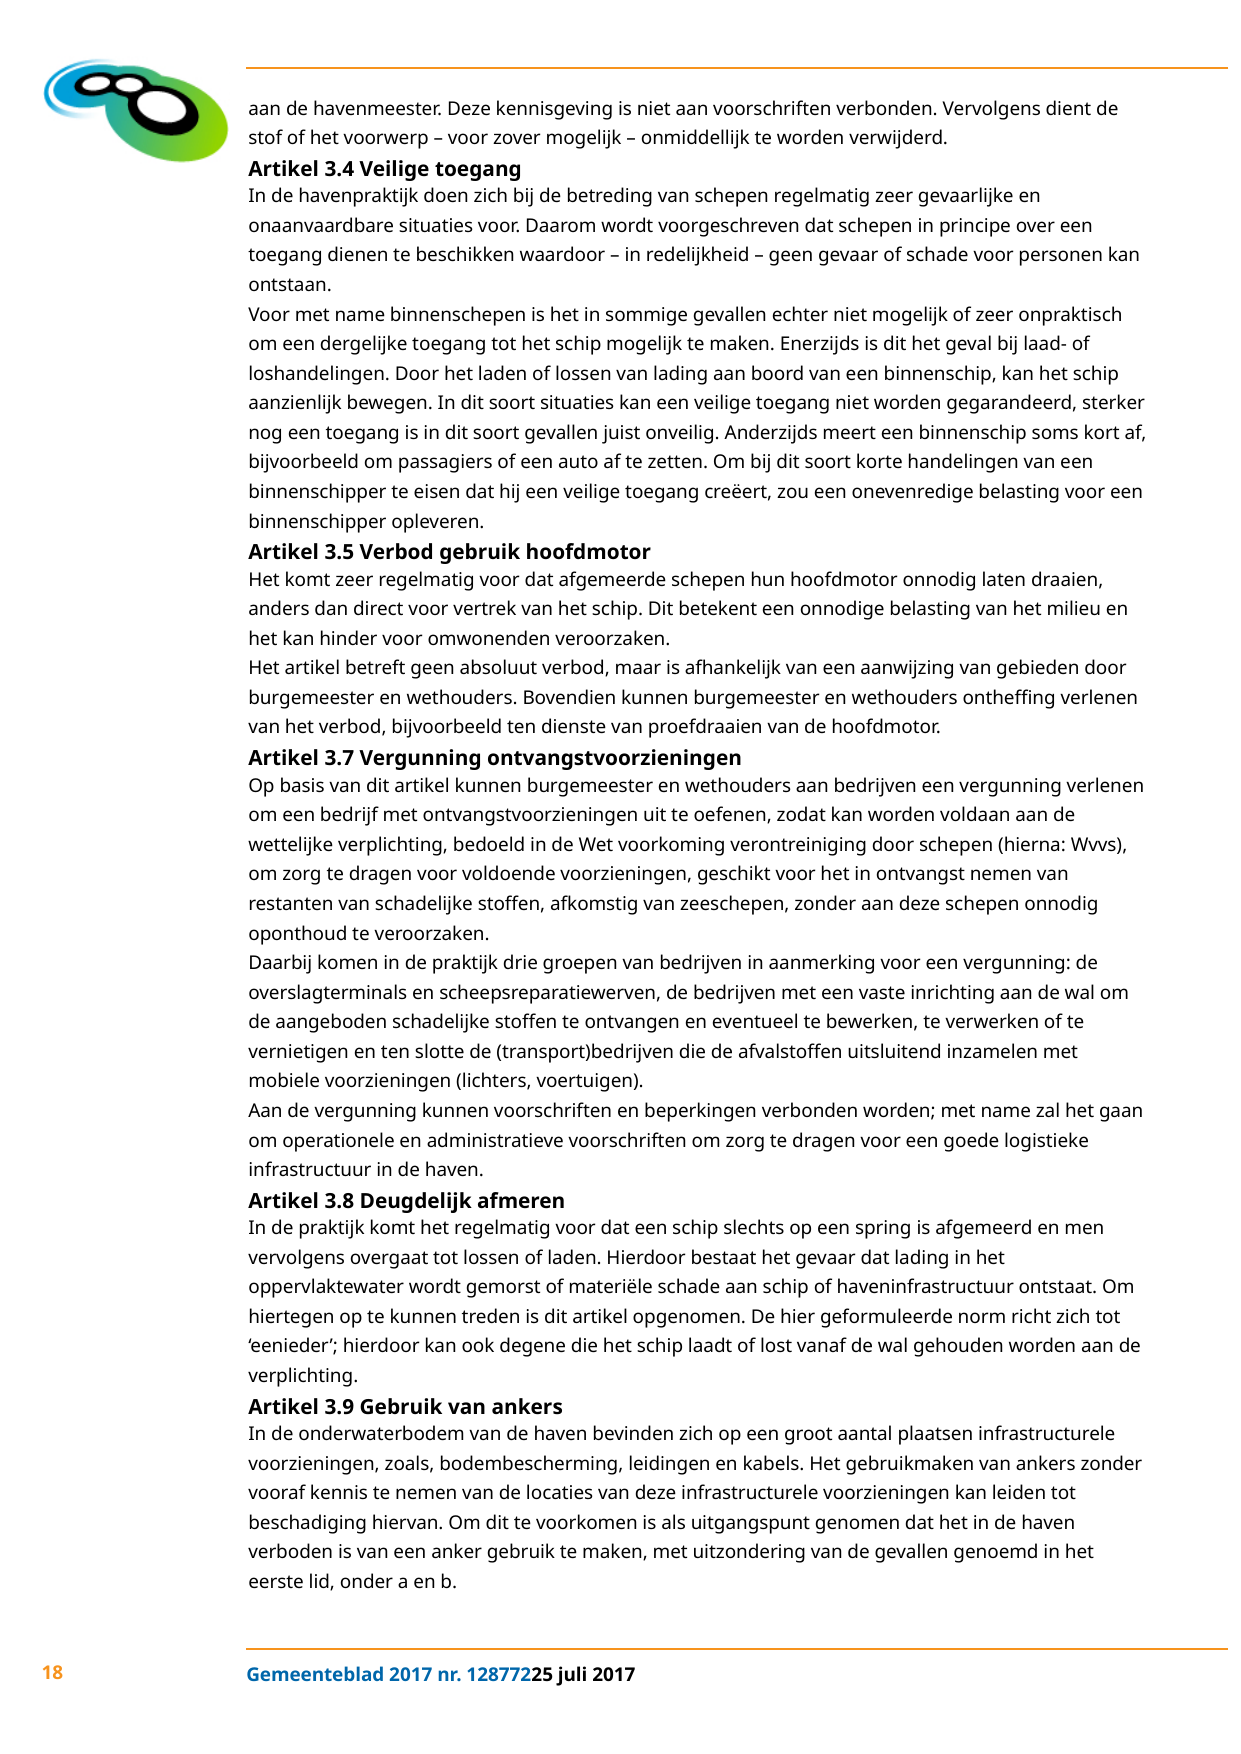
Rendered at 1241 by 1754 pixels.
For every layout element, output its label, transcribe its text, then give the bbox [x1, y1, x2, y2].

text Het artikel betreft geen absoluut verbod, maar is afhankelijk van een aanwijzing van gebieden door burgemeester en wethouders. Bovendien kunnen burgemeester en wethouders ontheffing verlenen van het verbod, bijvoorbeeld ten dienste van proefdraaien van de hoofdmotor. [248, 654, 1152, 739]
text Het komt zeer regelmatig voor dat afgemeerde schepen hun hoofdmotor onnodig laten draaien, anders dan direct voor vertrek van het schip. Dit betekent een onnodige belasting van het milieu en het kan hinder voor omwonenden veroorzaken. [248, 566, 1152, 651]
text Artikel 3.7 Vergunning ontvangstvoorzieningen [248, 743, 1152, 772]
text In de praktijk komt het regelmatig voor dat een schip slechts op een spring is afgemeerd en men vervolgens overgaat tot lossen of laden. Hierdoor bestaat het gevaar dat lading in het oppervlaktewater wordt gemorst of materiële schade aan schip of haveninfrastructuur ontstaat. Om hiertegen op te kunnen treden is dit artikel opgenomen. De hier geformuleerde norm richt zich tot ‘eenieder’; hierdoor kan ook degene die het schip laadt of lost vanaf de wal gehouden worden aan de verplichting. [248, 1214, 1152, 1388]
text Op basis van dit artikel kunnen burgemeester en wethouders aan bedrijven een vergunning verlenen om een bedrijf met ontvangstvoorzieningen uit te oefenen, zodat kan worden voldaan aan de wettelijke verplichting, bedoeld in de Wet voorkoming verontreiniging door schepen (hierna: Wvvs), om zorg te dragen voor voldoende voorzieningen, geschikt voor het in ontvangst nemen van restanten van schadelijke stoffen, afkomstig van zeeschepen, zonder aan deze schepen onnodig oponthoud te veroorzaken. [248, 772, 1152, 945]
text aan de havenmeester. Deze kennisgeving is niet aan voorschriften verbonden. Vervolgens dient de stof of het voorwerp – voor zover mogelijk – onmiddellijk te worden verwijderd. [248, 95, 1152, 150]
text Artikel 3.5 Verbod gebruik hoofdmotor [248, 537, 1152, 566]
text Voor met name binnenschepen is het in sommige gevallen echter niet mogelijk of zeer onpraktisch om een dergelijke toegang tot het schip mogelijk te maken. Enerzijds is dit het geval bij laad- of loshandelingen. Door het laden of lossen van lading aan boord van een binnenschip, kan het schip aanzienlijk bewegen. In dit soort situaties kan een veilige toegang niet worden gegarandeerd, sterker nog een toegang is in dit soort gevallen juist onveilig. Anderzijds meert een binnenschip soms kort af, bijvoorbeeld om passagiers of een auto af te zetten. Om bij dit soort korte handelingen van een binnenschipper te eisen dat hij een veilige toegang creëert, zou een onevenredige belasting voor een binnenschipper opleveren. [248, 301, 1152, 533]
text Artikel 3.4 Veilige toegang [248, 154, 1152, 182]
text Artikel 3.9 Gebruik van ankers [248, 1392, 1152, 1420]
text In de havenpraktijk doen zich bij de betreding van schepen regelmatig zeer gevaarlijke en onaanvaardbare situaties voor. Daarom wordt voorgeschreven dat schepen in principe over een toegang dienen te beschikken waardoor – in redelijkheid – geen gevaar of schade voor personen kan ontstaan. [248, 182, 1152, 297]
text Aan de vergunning kunnen voorschriften en beperkingen verbonden worden; met name zal het gaan om operationele en administratieve voorschriften om zorg te dragen voor een goede logistieke infrastructuur in de haven. [248, 1097, 1152, 1182]
text Daarbij komen in de praktijk drie groepen van bedrijven in aanmerking voor een vergunning: de overslagterminals en scheepsreparatiewerven, de bedrijven met een vaste inrichting aan de wal om de aangeboden schadelijke stoffen te ontvangen en eventueel te bewerken, te verwerken of te vernietigen en ten slotte de (transport)bedrijven die de afvalstoffen uitsluitend inzamelen met mobiele voorzieningen (lichters, voertuigen). [248, 949, 1152, 1093]
text In de onderwaterbodem van de haven bevinden zich op een groot aantal plaatsen infrastructurele voorzieningen, zoals, bodembescherming, leidingen en kabels. Het gebruikmaken van ankers zonder vooraf kennis te nemen van de locaties van deze infrastructurele voorzieningen kan leiden tot beschadiging hiervan. Om dit te voorkomen is als uitgangspunt genomen dat het in de haven verboden is van een anker gebruik te maken, met uitzondering van de gevallen genoemd in het eerste lid, onder a en b. [248, 1420, 1152, 1594]
picture [41, 47, 231, 172]
text Artikel 3.8 Deugdelijk afmeren [248, 1186, 1152, 1214]
